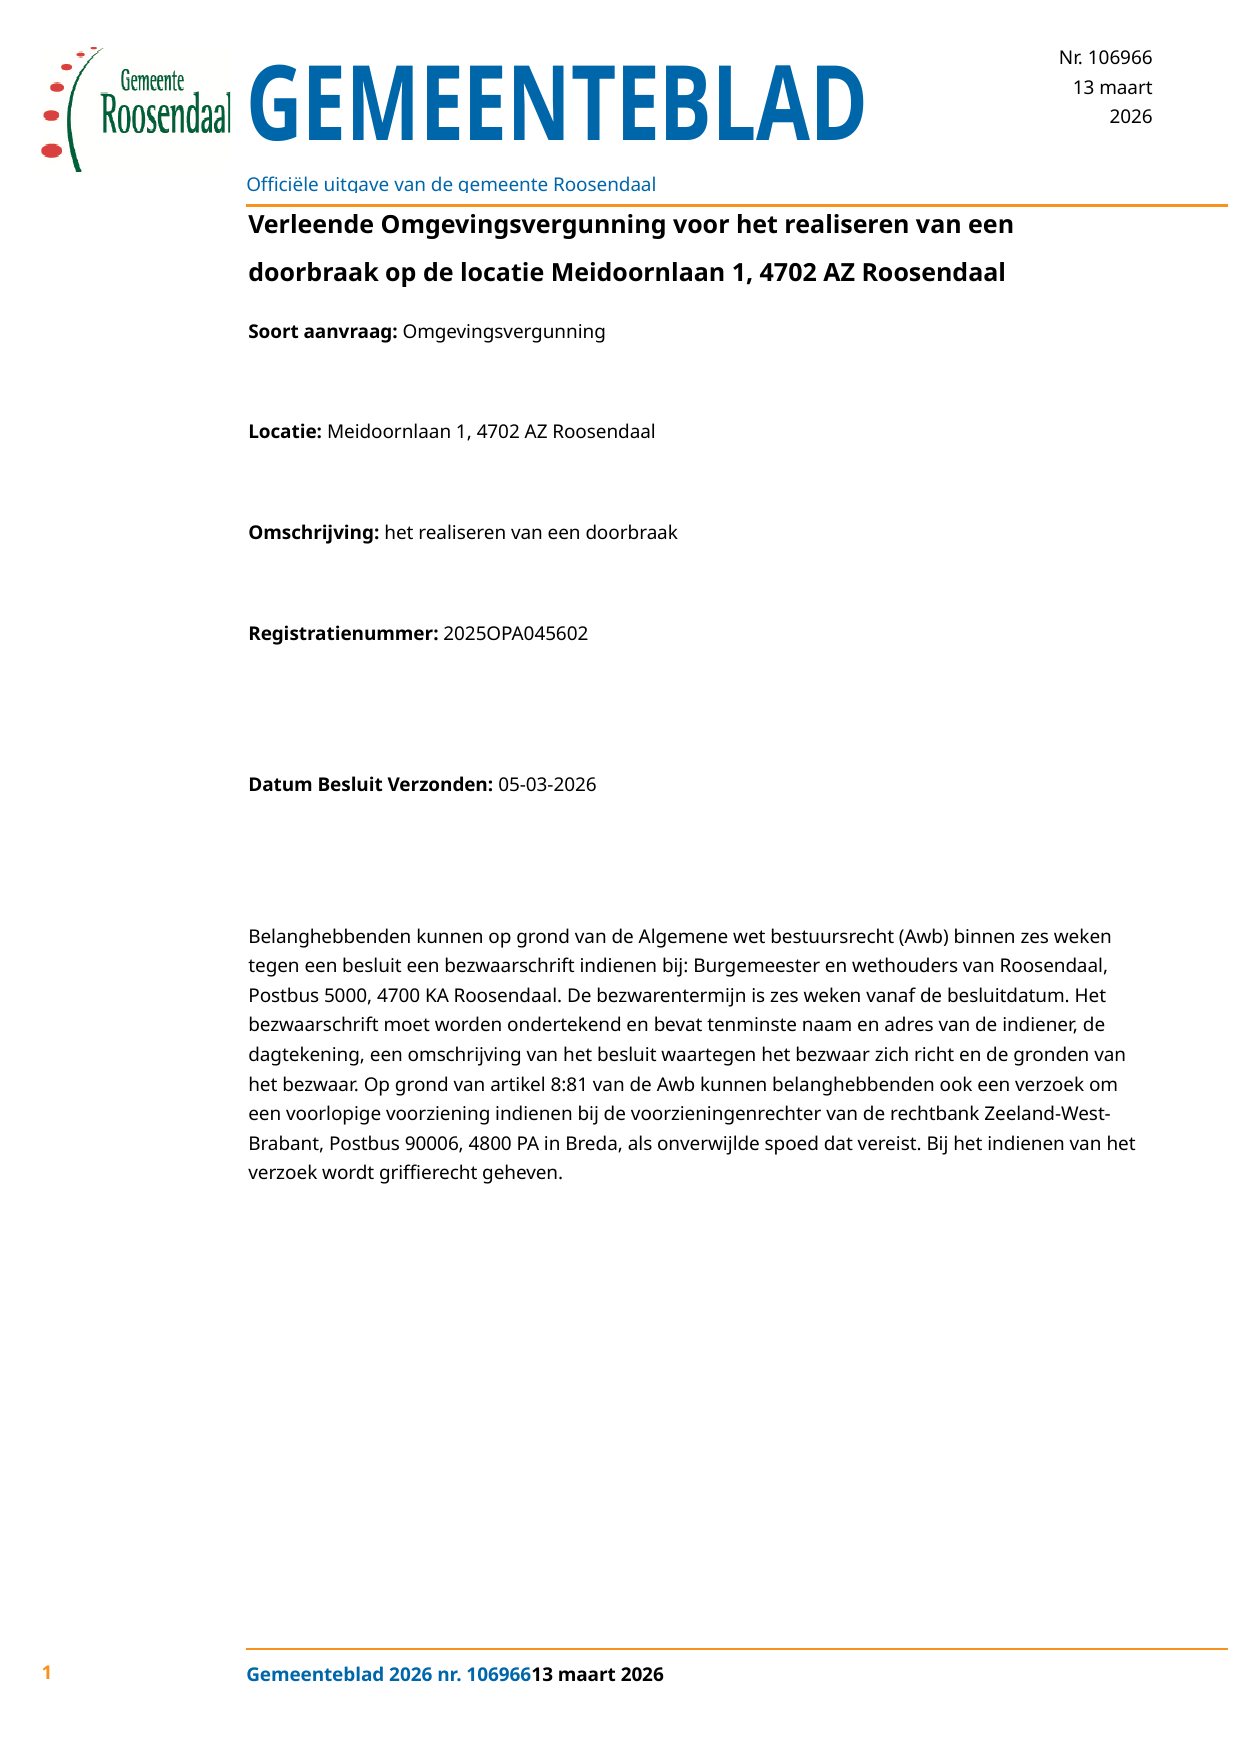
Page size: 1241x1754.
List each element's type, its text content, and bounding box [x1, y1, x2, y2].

text Datum Besluit Verzonden: 05-03-2026 [248, 772, 1152, 797]
text Soort aanvraag: Omgevingsvergunning [248, 318, 1152, 344]
text Omschrijving: het realiseren van een doorbraak [248, 519, 1152, 545]
text Belanghebbenden kunnen op grond van de Algemene wet bestuursrecht (Awb) binnen zes weken tegen een besluit een bezwaarschrift indienen bij: Burgemeester en wethouders van Roosendaal, Postbus 5000, 4700 KA Roosendaal. De bezwarentermijn is zes weken vanaf de besluitdatum. Het bezwaarschrift moet worden ondertekend en bevat tenminste naam en adres van de indiener, de dagtekening, een omschrijving van het besluit waartegen het bezwaar zich richt en de gronden van het bezwaar. Op grond van artikel 8:81 van de Awb kunnen belanghebbenden ook een verzoek om een voorlopige voorziening indienen bij de voorzieningenrechter van de rechtbank Zeeland-West-Brabant, Postbus 90006, 4800 PA in Breda, als onverwijlde spoed dat vereist. Bij het indienen van het verzoek wordt griffierecht geheven. [248, 923, 1152, 1185]
picture [41, 47, 231, 172]
text Locatie: Meidoornlaan 1, 4702 AZ Roosendaal [248, 419, 1152, 444]
text Registratienummer: 2025OPA045602 [248, 620, 1152, 646]
text Verleende Omgevingsvergunning voor het realiseren van een doorbraak op de locatie Meidoornlaan 1, 4702 AZ Roosendaal [248, 207, 1152, 288]
